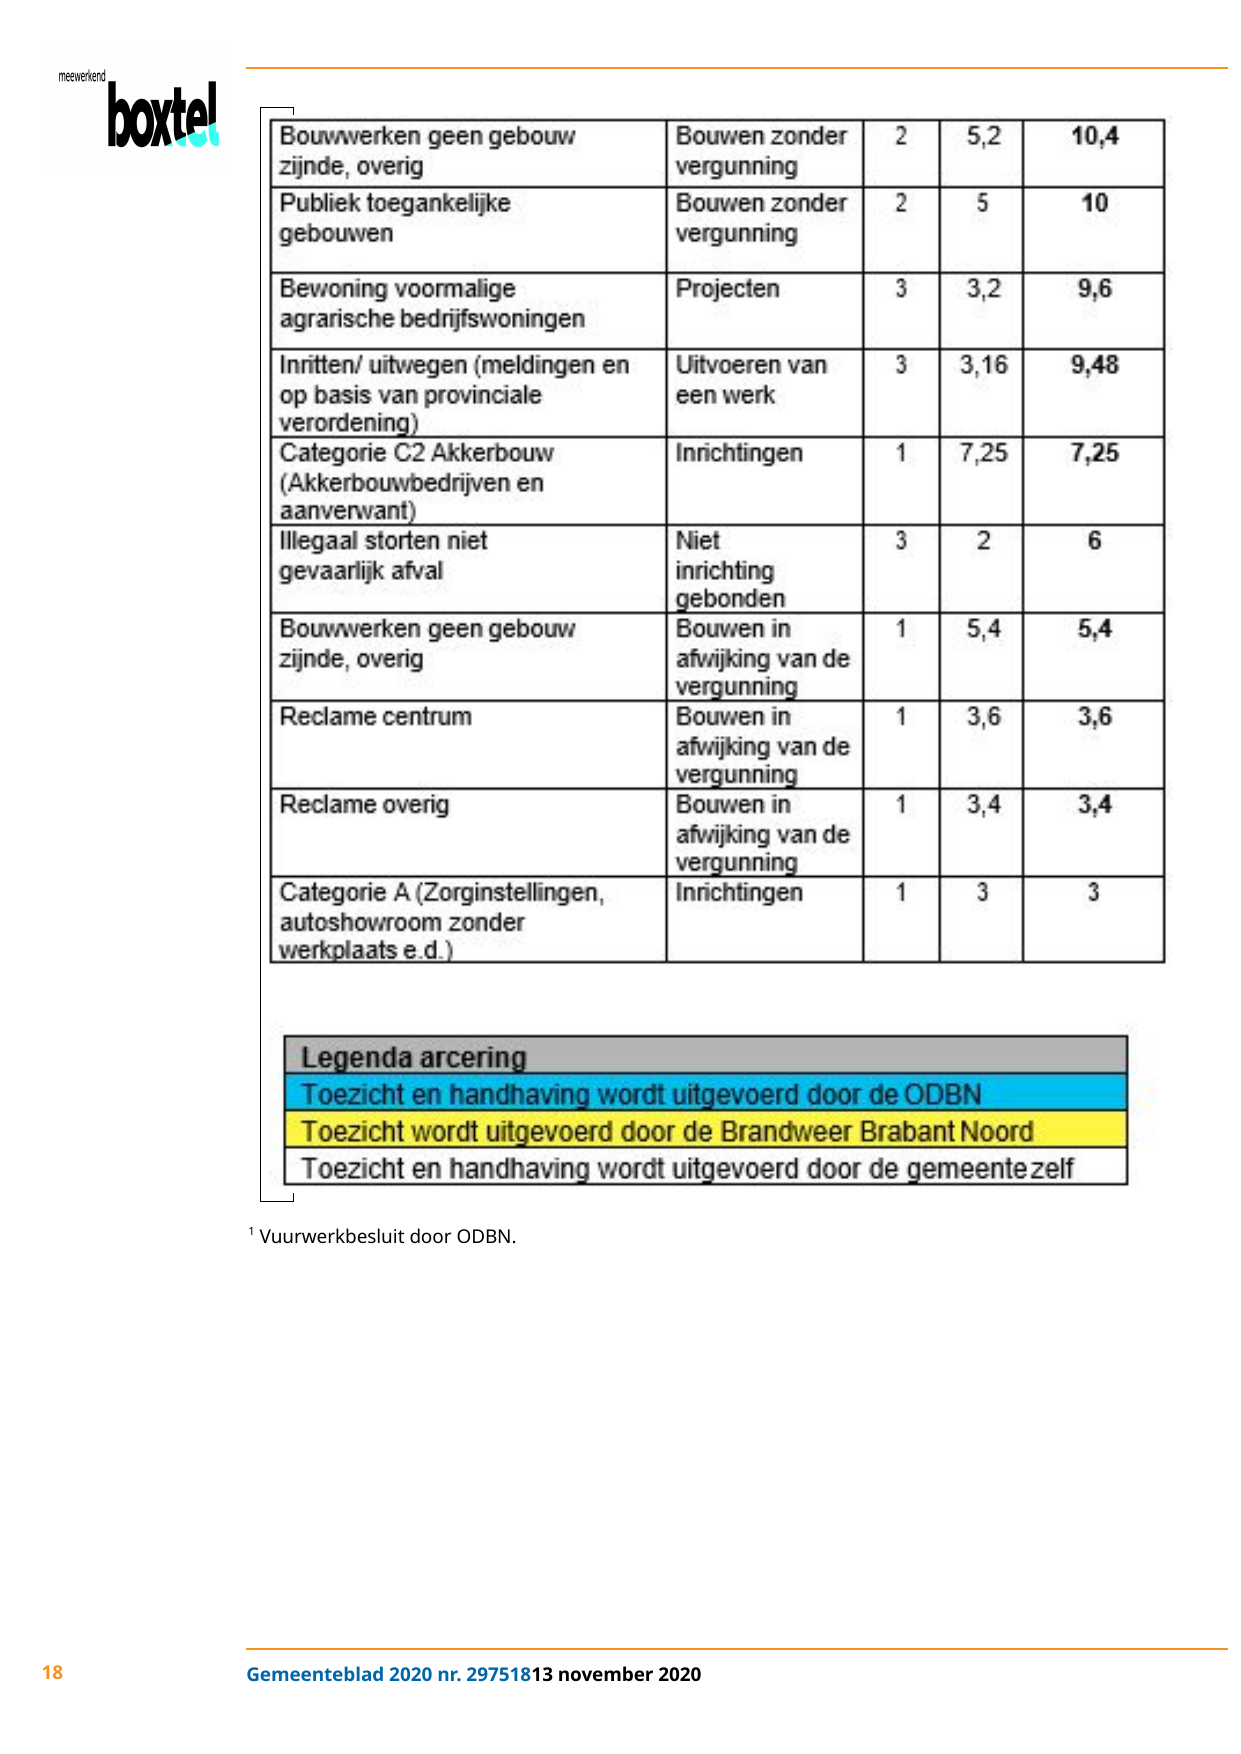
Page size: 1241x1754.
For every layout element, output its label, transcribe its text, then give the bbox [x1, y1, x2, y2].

text 1 Vuurwerkbesluit door ODBN. [248, 1223, 1152, 1248]
picture [41, 47, 231, 172]
picture [268, 115, 1173, 1193]
